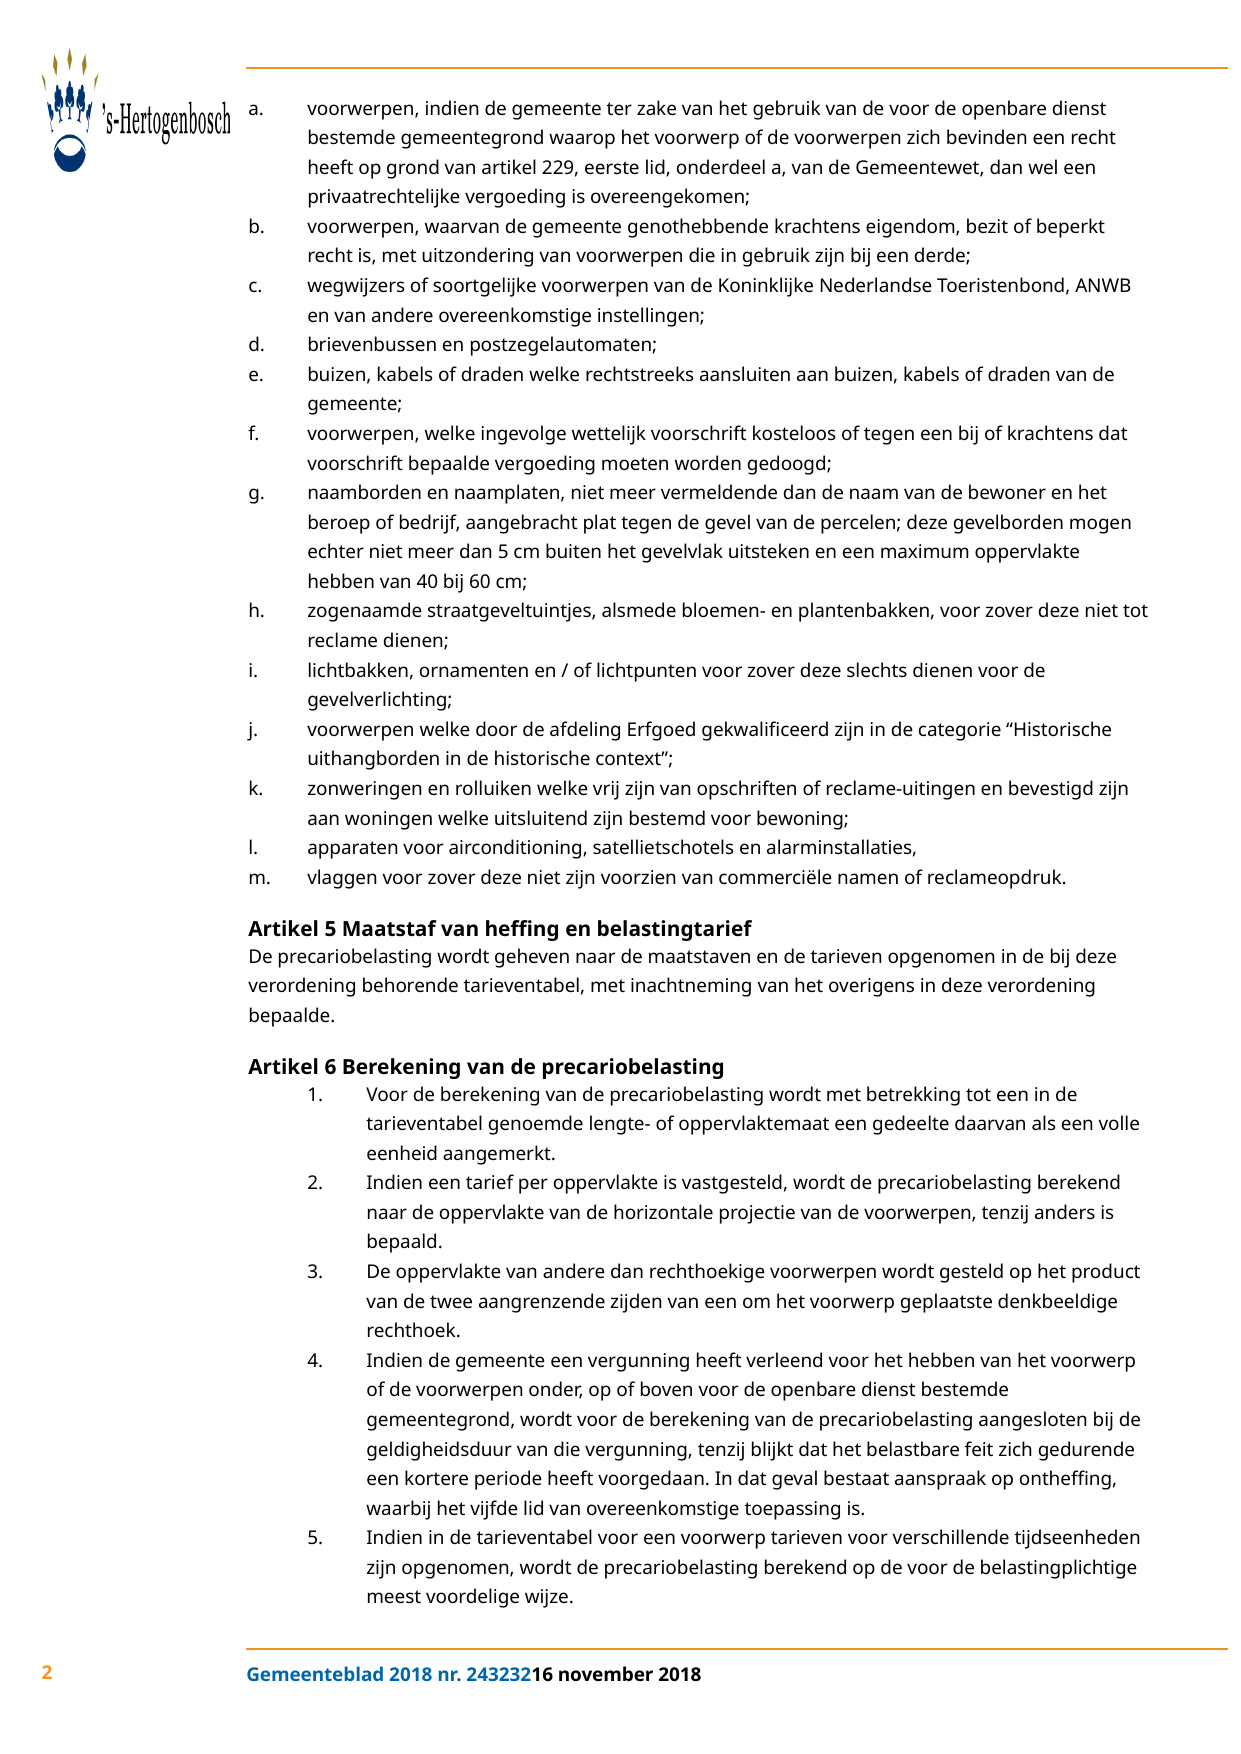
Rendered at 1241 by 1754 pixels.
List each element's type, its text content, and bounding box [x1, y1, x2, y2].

text De precariobelasting wordt geheven naar de maatstaven en de tarieven opgenomen in de bij deze verordening behorende tarieventabel, met inachtneming van het overigens in deze verordening bepaalde. [248, 943, 1152, 1028]
list buizen, kabels of draden welke rechtstreeks aansluiten aan buizen, kabels of draden van de gemeente; [248, 361, 1152, 416]
list wegwijzers of soortgelijke voorwerpen van de Koninklijke Nederlandse Toeristenbond, ANWB en van andere overeenkomstige instellingen; [248, 272, 1152, 328]
list voorwerpen, indien de gemeente ter zake van het gebruik van de voor de openbare dienst bestemde gemeentegrond waarop het voorwerp of de voorwerpen zich bevinden een recht heeft op grond van artikel 229, eerste lid, onderdeel a, van de Gemeentewet, dan wel een privaatrechtelijke vergoeding is overeengekomen; [248, 95, 1152, 209]
list vlaggen voor zover deze niet zijn voorzien van commerciële namen of reclameopdruk. [248, 864, 1152, 890]
text Artikel 6 Berekening van de precariobelasting [248, 1052, 1152, 1081]
list lichtbakken, ornamenten en / of lichtpunten voor zover deze slechts dienen voor de gevelverlichting; [248, 657, 1152, 712]
picture [41, 47, 231, 172]
list voorwerpen, waarvan de gemeente genothebbende krachtens eigendom, bezit of beperkt recht is, met uitzondering van voorwerpen die in gebruik zijn bij een derde; [248, 213, 1152, 268]
list apparaten voor airconditioning, satellietschotels en alarminstallaties, [248, 834, 1152, 860]
list voorwerpen, welke ingevolge wettelijk voorschrift kosteloos of tegen een bij of krachtens dat voorschrift bepaalde vergoeding moeten worden gedoogd; [248, 420, 1152, 476]
list Indien een tarief per oppervlakte is vastgesteld, wordt de precariobelasting berekend naar de oppervlakte van de horizontale projectie van de voorwerpen, tenzij anders is bepaald. [307, 1169, 1152, 1254]
list Indien de gemeente een vergunning heeft verleend voor het hebben van het voorwerp of de voorwerpen onder, op of boven voor de openbare dienst bestemde gemeentegrond, wordt voor de berekening van de precariobelasting aangesloten bij de geldigheidsduur van die vergunning, tenzij blijkt dat het belastbare feit zich gedurende een kortere periode heeft voorgedaan. In dat geval bestaat aanspraak op ontheffing, waarbij het vijfde lid van overeenkomstige toepassing is. [307, 1347, 1152, 1521]
text Artikel 5 Maatstaf van heffing en belastingtarief [248, 914, 1152, 943]
list Indien in de tarieventabel voor een voorwerp tarieven voor verschillende tijdseenheden zijn opgenomen, wordt de precariobelasting berekend op de voor de belastingplichtige meest voordelige wijze. [307, 1524, 1152, 1609]
list brievenbussen en postzegelautomaten; [248, 331, 1152, 357]
list Voor de berekening van de precariobelasting wordt met betrekking tot een in de tarieventabel genoemde lengte- of oppervlaktemaat een gedeelte daarvan als een volle eenheid aangemerkt. [307, 1081, 1152, 1166]
list zogenaamde straatgeveltuintjes, alsmede bloemen- en plantenbakken, voor zover deze niet tot reclame dienen; [248, 598, 1152, 653]
list De oppervlakte van andere dan rechthoekige voorwerpen wordt gesteld op het product van de twee aangrenzende zijden van een om het voorwerp geplaatste denkbeeldige rechthoek. [307, 1258, 1152, 1343]
list voorwerpen welke door de afdeling Erfgoed gekwalificeerd zijn in de categorie “Historische uithangborden in de historische context”; [248, 716, 1152, 771]
list zonweringen en rolluiken welke vrij zijn van opschriften of reclame-uitingen en bevestigd zijn aan woningen welke uitsluitend zijn bestemd voor bewoning; [248, 775, 1152, 831]
list naamborden en naamplaten, niet meer vermeldende dan de naam van de bewoner en het beroep of bedrijf, aangebracht plat tegen de gevel van de percelen; deze gevelborden mogen echter niet meer dan 5 cm buiten het gevelvlak uitsteken en een maximum oppervlakte hebben van 40 bij 60 cm; [248, 479, 1152, 594]
